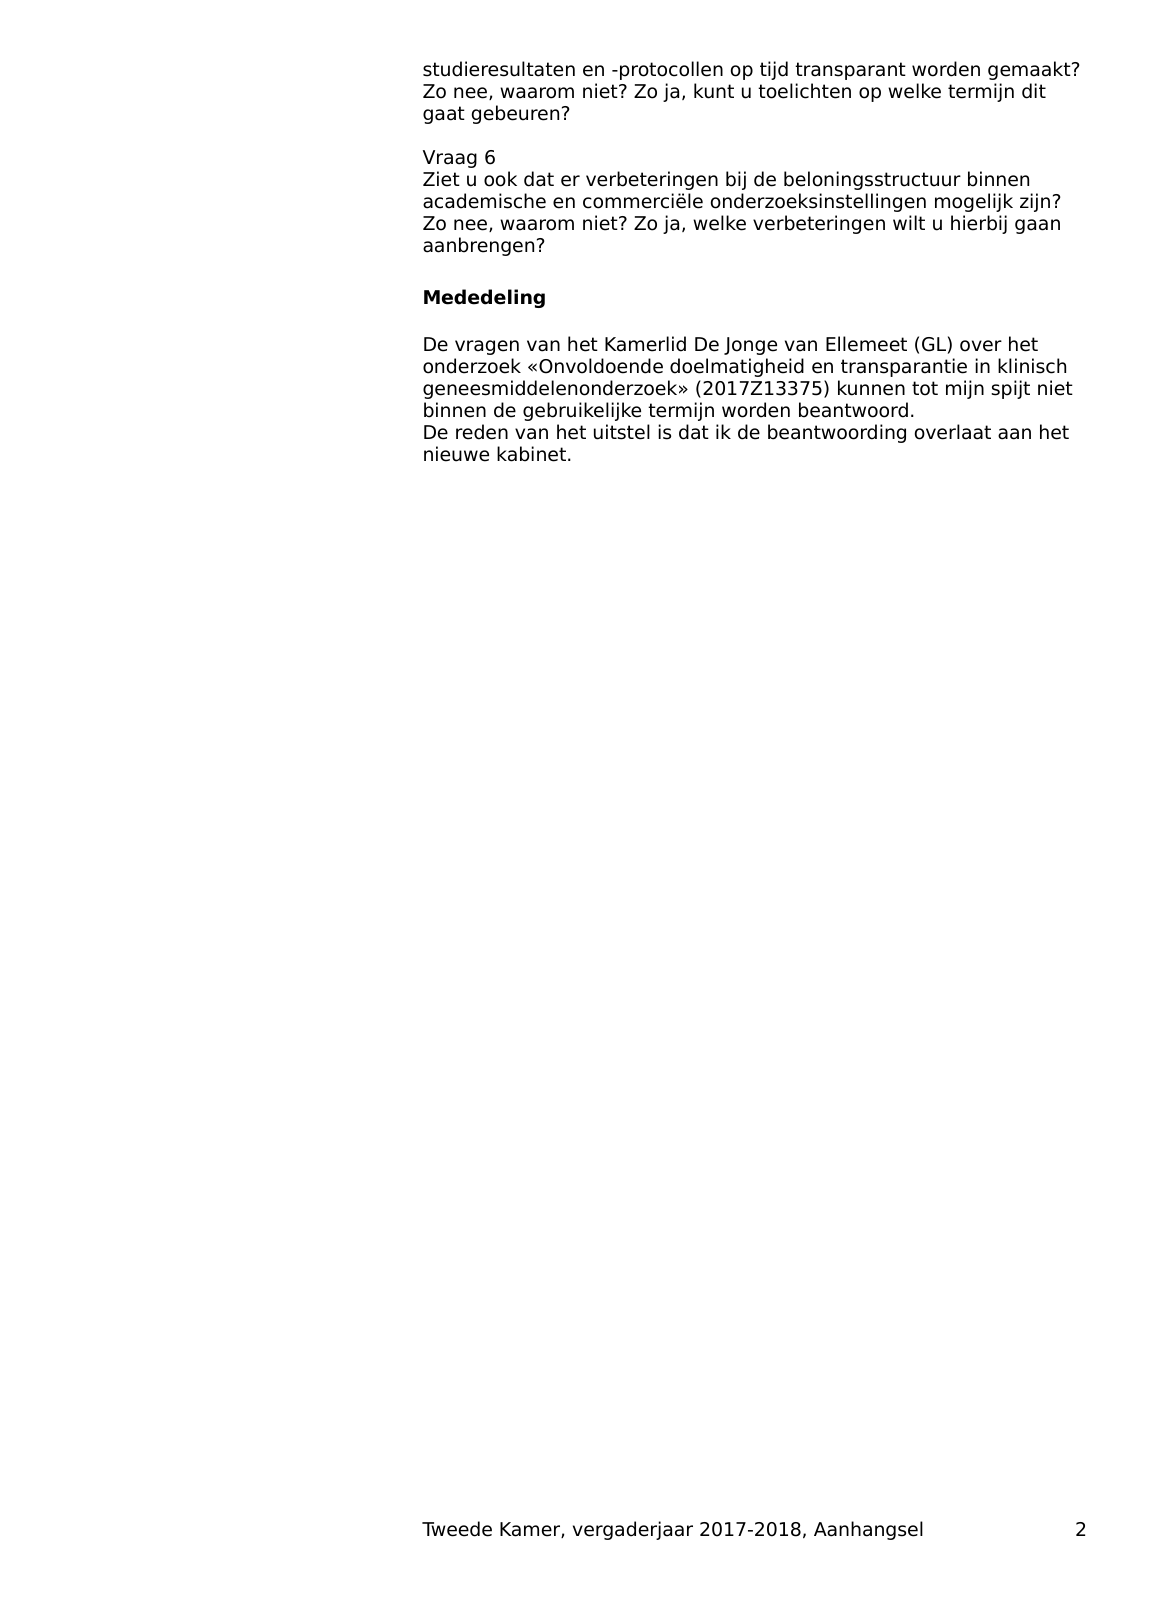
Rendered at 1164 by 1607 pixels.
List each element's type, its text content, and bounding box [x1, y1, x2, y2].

text Vraag 6 [422, 147, 1087, 169]
text De reden van het uitstel is dat ik de beantwoording overlaat aan het nieuwe kabinet. [422, 422, 1087, 466]
text De vragen van het Kamerlid De Jonge van Ellemeet (GL) over het onderzoek «Onvoldoende doelmatigheid en transparantie in klinisch geneesmiddelenonderzoek» (2017Z13375) kunnen tot mijn spijt niet binnen de gebruikelijke termijn worden beantwoord. [422, 334, 1087, 422]
subtitle Mededeling [422, 287, 1087, 309]
text Ziet u ook dat er verbeteringen bij de beloningsstructuur binnen academische en commerciële onderzoeksinstellingen mogelijk zijn? Zo nee, waarom niet? Zo ja, welke verbeteringen wilt u hierbij gaan aanbrengen? [422, 169, 1087, 257]
text studieresultaten en -protocollen op tijd transparant worden gemaakt? Zo nee, waarom niet? Zo ja, kunt u toelichten op welke termijn dit gaat gebeuren? [422, 59, 1087, 125]
